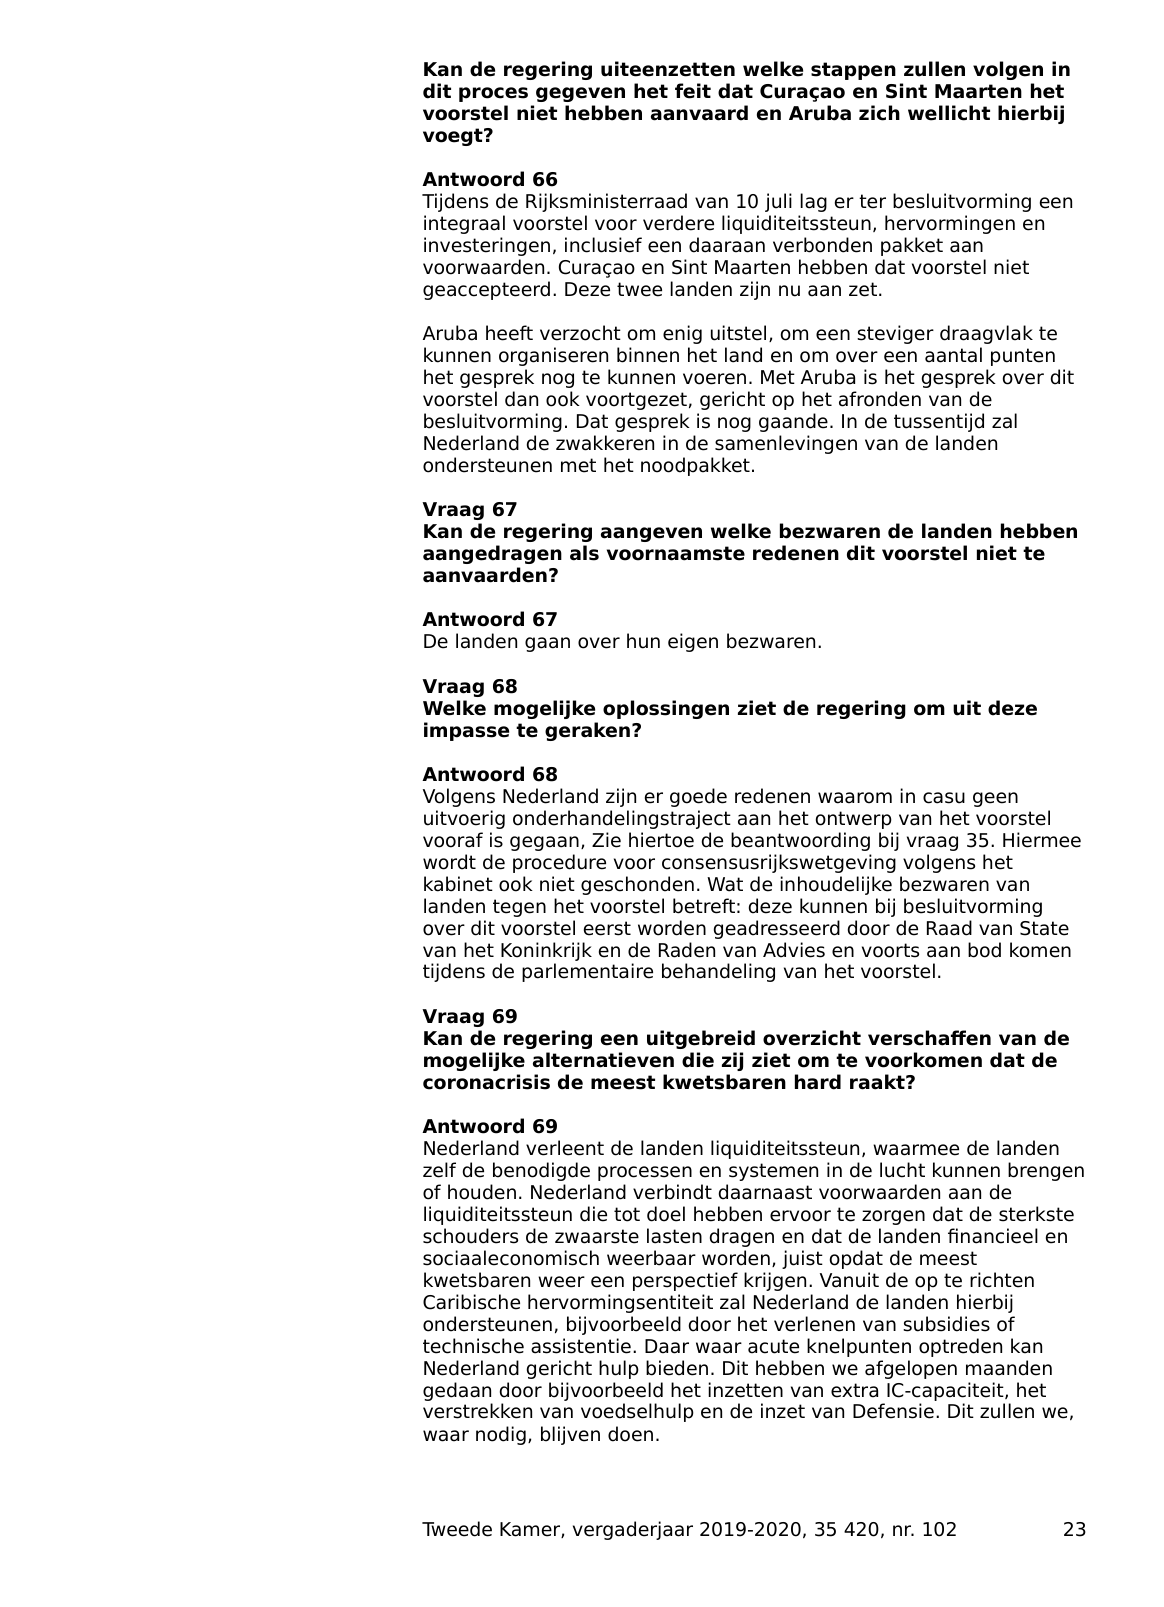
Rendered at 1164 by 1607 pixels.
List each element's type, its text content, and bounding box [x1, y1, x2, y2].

text Antwoord 67 [422, 609, 1087, 631]
text Welke mogelijke oplossingen ziet de regering om uit deze impasse te geraken? [422, 697, 1087, 741]
text Vraag 68 [422, 676, 1087, 697]
text De landen gaan over hun eigen bezwaren. [422, 631, 1087, 653]
text Tijdens de Rijksministerraad van 10 juli lag er ter besluitvorming een integraal voorstel voor verdere liquiditeitssteun, hervormingen en investeringen, inclusief een daaraan verbonden pakket aan voorwaarden. Curaçao en Sint Maarten hebben dat voorstel niet geaccepteerd. Deze twee landen zijn nu aan zet. [422, 191, 1087, 301]
text Nederland verleent de landen liquiditeitssteun, waarmee de landen zelf de benodigde processen en systemen in de lucht kunnen brengen of houden. Nederland verbindt daarnaast voorwaarden aan de liquiditeitssteun die tot doel hebben ervoor te zorgen dat de sterkste schouders de zwaarste lasten dragen en dat de landen financieel en sociaaleconomisch weerbaar worden, juist opdat de meest kwetsbaren weer een perspectief krijgen. Vanuit de op te richten Caribische hervormingsentiteit zal Nederland de landen hierbij ondersteunen, bijvoorbeeld door het verlenen van subsidies of technische assistentie. Daar waar acute knelpunten optreden kan Nederland gericht hulp bieden. Dit hebben we afgelopen maanden gedaan door bijvoorbeeld het inzetten van extra IC-capaciteit, het verstrekken van voedselhulp en de inzet van Defensie. Dit zullen we, waar nodig, blijven doen. [422, 1138, 1087, 1445]
text Aruba heeft verzocht om enig uitstel, om een steviger draagvlak te kunnen organiseren binnen het land en om over een aantal punten het gesprek nog te kunnen voeren. Met Aruba is het gesprek over dit voorstel dan ook voortgezet, gericht op het afronden van de besluitvorming. Dat gesprek is nog gaande. In de tussentijd zal Nederland de zwakkeren in de samenlevingen van de landen ondersteunen met het noodpakket. [422, 323, 1087, 477]
text Vraag 69 [422, 1006, 1087, 1028]
text Antwoord 66 [422, 169, 1087, 191]
text Antwoord 69 [422, 1116, 1087, 1138]
text Kan de regering een uitgebreid overzicht verschaffen van de mogelijke alternatieven die zij ziet om te voorkomen dat de coronacrisis de meest kwetsbaren hard raakt? [422, 1028, 1087, 1093]
text Volgens Nederland zijn er goede redenen waarom in casu geen uitvoerig onderhandelingstraject aan het ontwerp van het voorstel vooraf is gegaan, Zie hiertoe de beantwoording bij vraag 35. Hiermee wordt de procedure voor consensusrijkswetgeving volgens het kabinet ook niet geschonden. Wat de inhoudelijke bezwaren van landen tegen het voorstel betreft: deze kunnen bij besluitvorming over dit voorstel eerst worden geadresseerd door de Raad van State van het Koninkrijk en de Raden van Advies en voorts aan bod komen tijdens de parlementaire behandeling van het voorstel. [422, 786, 1087, 983]
text Antwoord 68 [422, 764, 1087, 786]
text Vraag 67 [422, 499, 1087, 521]
text Kan de regering uiteenzetten welke stappen zullen volgen in dit proces gegeven het feit dat Curaçao en Sint Maarten het voorstel niet hebben aanvaard en Aruba zich wellicht hierbij voegt? [422, 59, 1087, 147]
text Kan de regering aangeven welke bezwaren de landen hebben aangedragen als voornaamste redenen dit voorstel niet te aanvaarden? [422, 521, 1087, 587]
